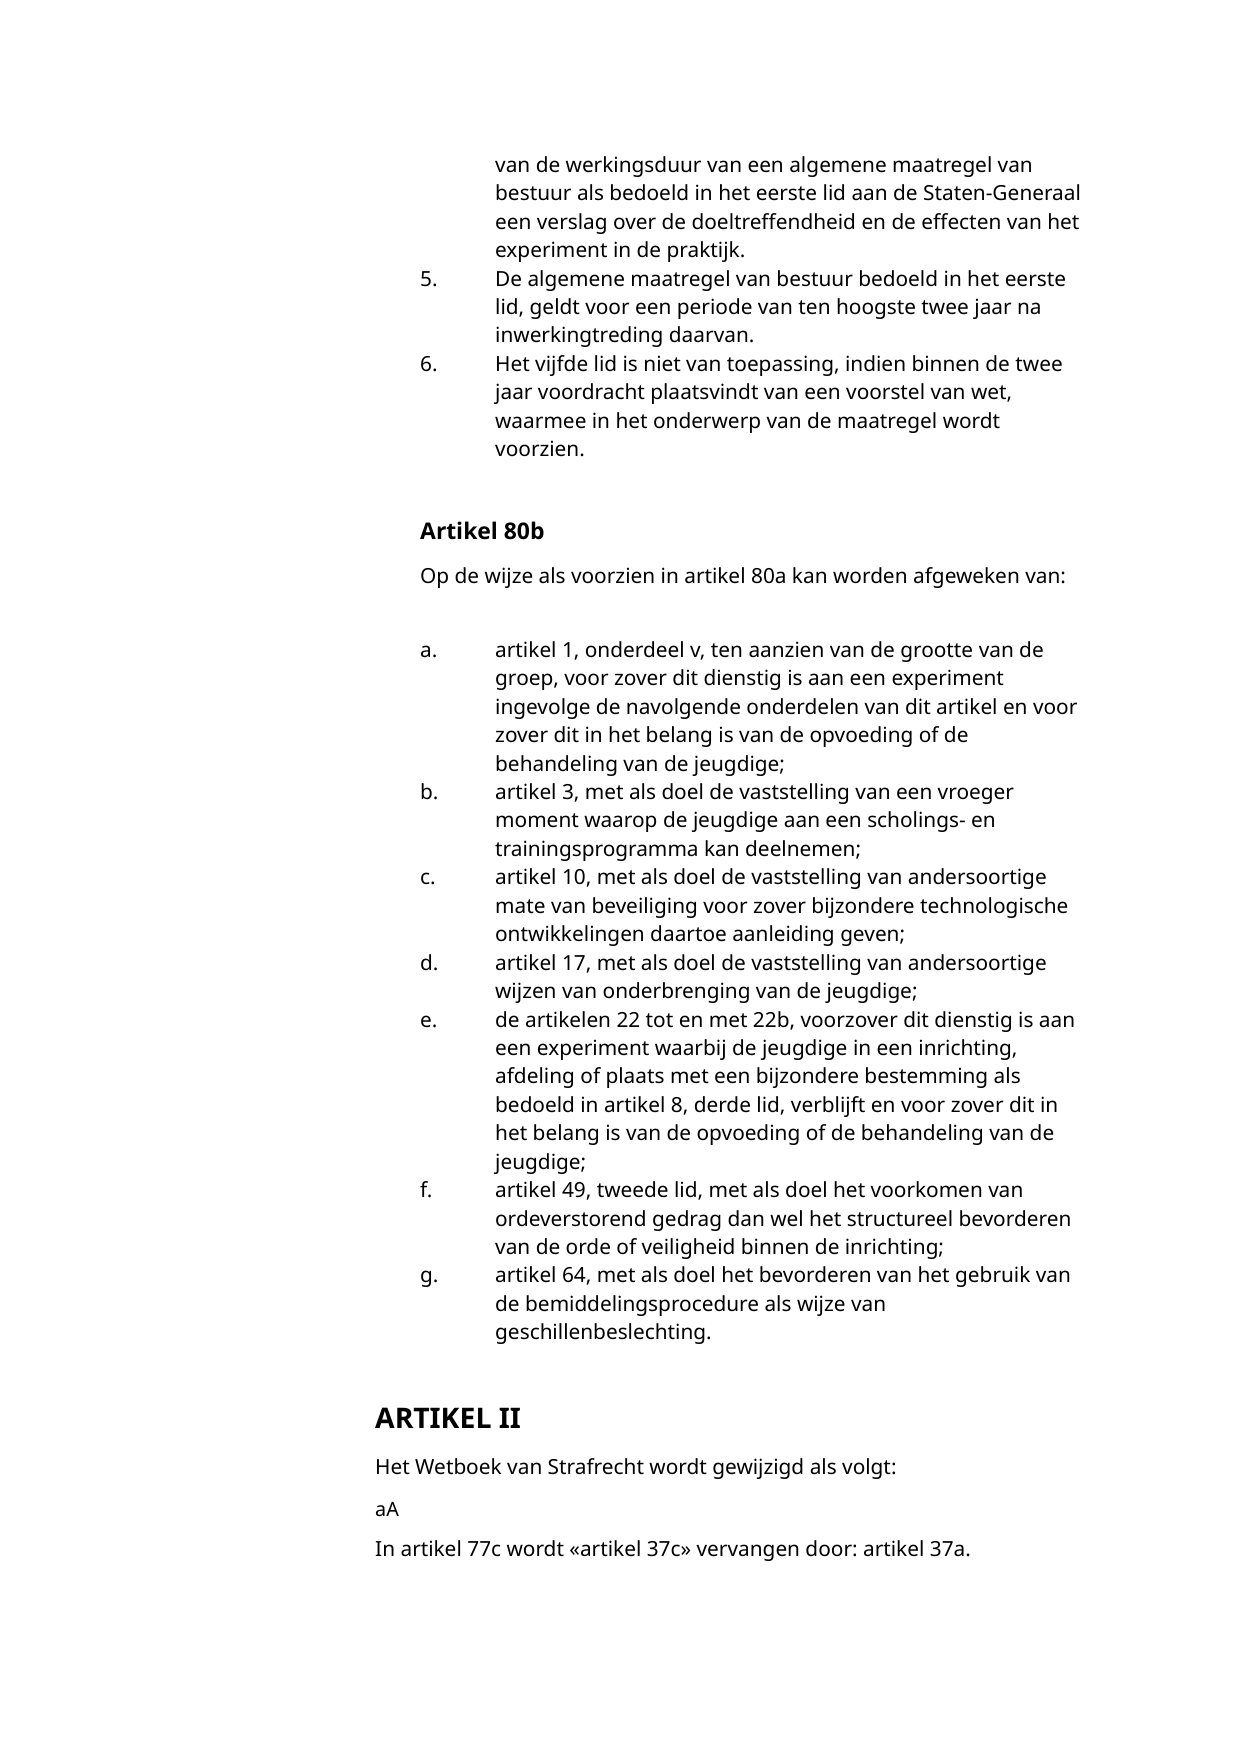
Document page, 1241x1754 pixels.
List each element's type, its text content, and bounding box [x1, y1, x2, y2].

subtitle ARTIKEL II [375, 1398, 1090, 1437]
list artikel 17, met als doel de vaststelling van andersoortige wijzen van onderbrenging van de jeugdige; [420, 948, 1090, 1005]
list de artikelen 22 tot en met 22b, voorzover dit dienstig is aan een experiment waarbij de jeugdige in een inrichting, afdeling of plaats met een bijzondere bestemming als bedoeld in artikel 8, derde lid, verblijft en voor zover dit in het belang is van de opvoeding of de behandeling van de jeugdige; [420, 1005, 1090, 1175]
text In artikel 77c wordt «artikel 37c» vervangen door: artikel 37a. [375, 1534, 1090, 1563]
list artikel 64, met als doel het bevorderen van het gebruik van de bemiddelingsprocedure als wijze van geschillenbeslechting. [420, 1261, 1090, 1346]
list artikel 49, tweede lid, met als doel het voorkomen van ordeverstorend gedrag dan wel het structureel bevorderen van de orde of veiligheid binnen de inrichting; [420, 1175, 1090, 1261]
text aA [375, 1496, 1090, 1522]
list artikel 1, onderdeel v, ten aanzien van de grootte van de groep, voor zover dit dienstig is aan een experiment ingevolge de navolgende onderdelen van dit artikel en voor zover dit in het belang is van de opvoeding of de behandeling van de jeugdige; [420, 635, 1090, 777]
list artikel 10, met als doel de vaststelling van andersoortige mate van beveiliging voor zover bijzondere technologische ontwikkelingen daartoe aanleiding geven; [420, 862, 1090, 948]
list artikel 3, met als doel de vaststelling van een vroeger moment waarop de jeugdige aan een scholings- en trainingsprogramma kan deelnemen; [420, 777, 1090, 862]
subtitle Artikel 80b [420, 515, 1090, 547]
text Op de wijze als voorzien in artikel 80a kan worden afgeweken van: [420, 562, 1090, 590]
list Het vijfde lid is niet van toepassing, indien binnen de twee jaar voordracht plaatsvindt van een voorstel van wet, waarmee in het onderwerp van de maatregel wordt voorzien. [420, 349, 1090, 463]
list De algemene maatregel van bestuur bedoeld in het eerste lid, geldt voor een periode van ten hoogste twee jaar na inwerkingtreding daarvan. [420, 264, 1090, 349]
list van de werkingsduur van een algemene maatregel van bestuur als bedoeld in het eerste lid aan de Staten-Generaal een verslag over de doeltreffendheid en de effecten van het experiment in de praktijk. [420, 150, 1090, 264]
text Het Wetboek van Strafrecht wordt gewijzigd als volgt: [375, 1452, 1090, 1481]
